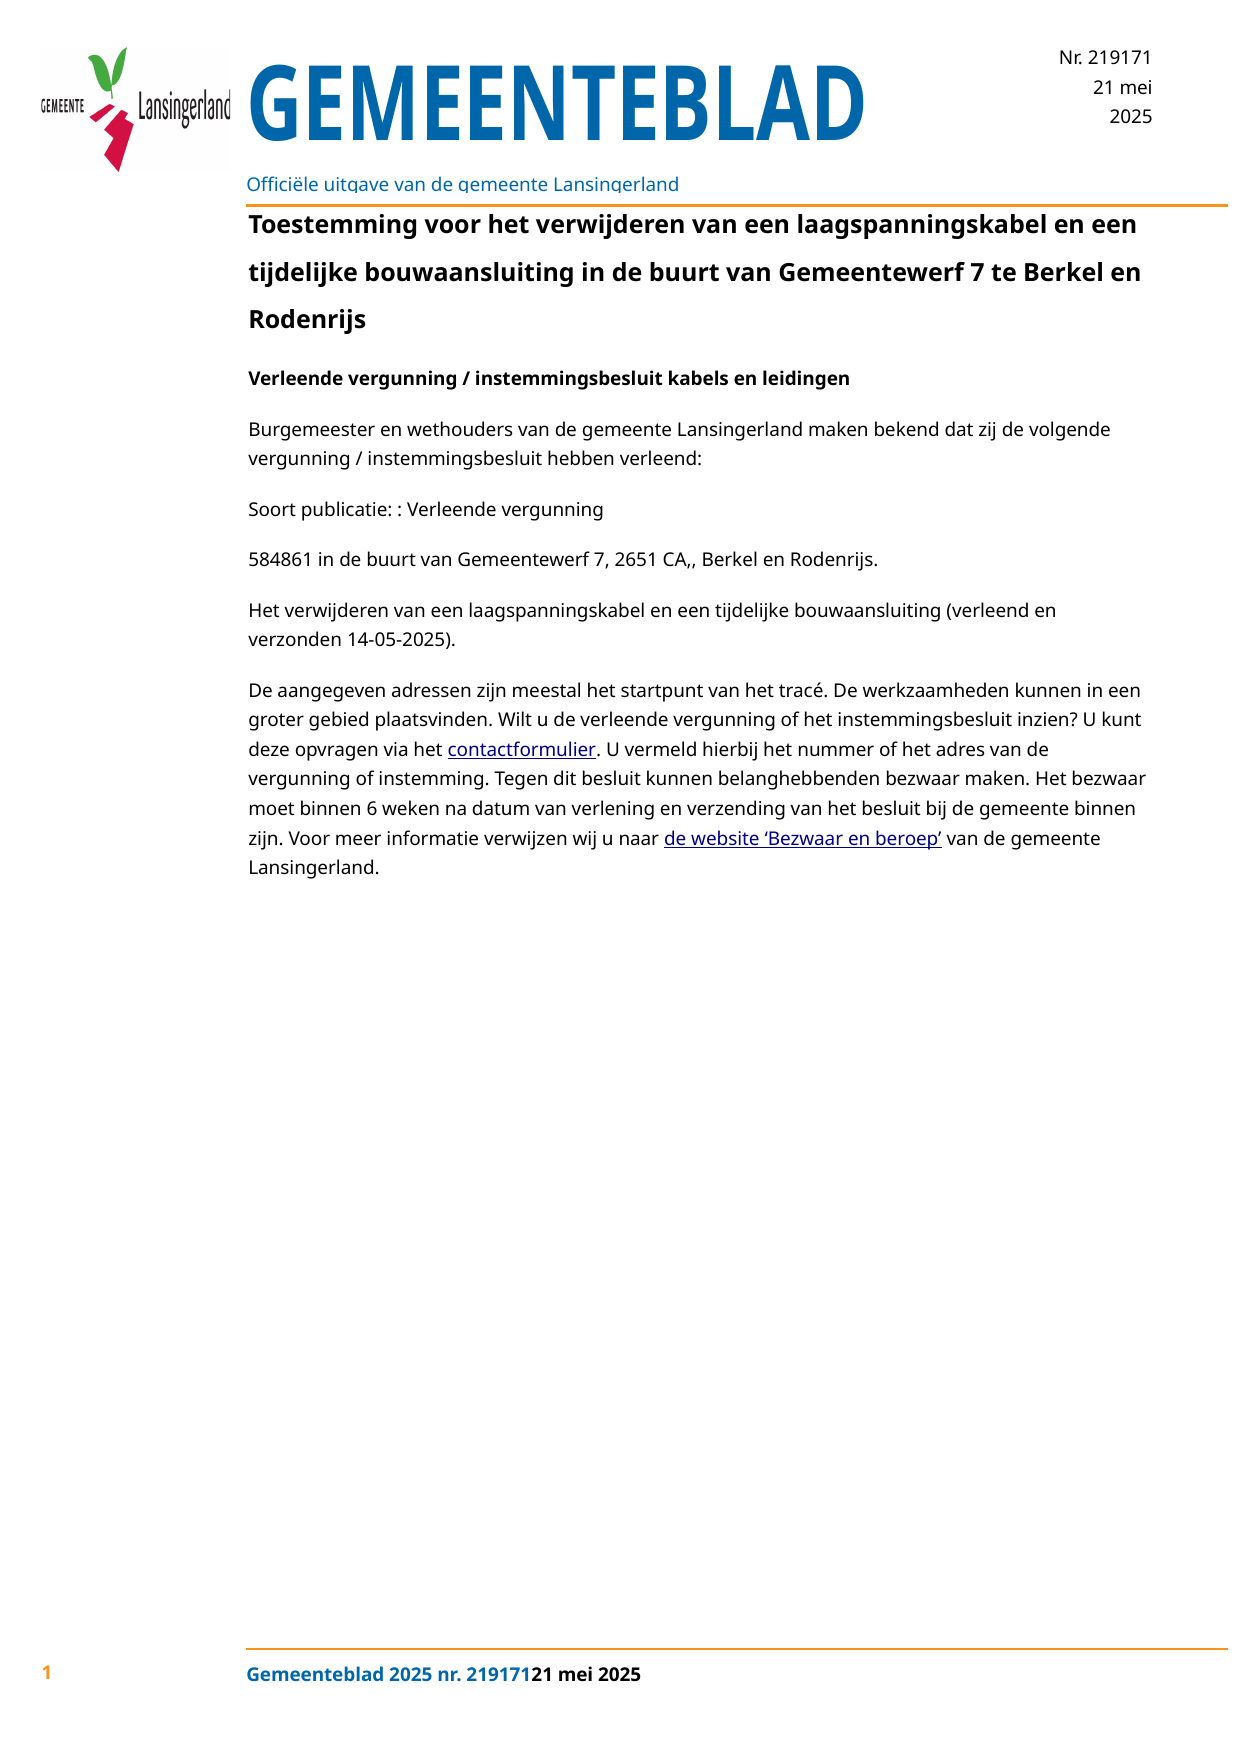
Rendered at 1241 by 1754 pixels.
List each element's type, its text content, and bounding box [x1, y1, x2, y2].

text De aangegeven adressen zijn meestal het startpunt van het tracé. De werkzaamheden kunnen in een groter gebied plaatsvinden. Wilt u de verleende vergunning of het instemmingsbesluit inzien? U kunt deze opvragen via het contactformulier. U vermeld hierbij het nummer of het adres van de vergunning of instemming. Tegen dit besluit kunnen belanghebbenden bezwaar maken. Het bezwaar moet binnen 6 weken na datum van verlening en verzending van het besluit bij de gemeente binnen zijn. Voor meer informatie verwijzen wij u naar de website ‘Bezwaar en beroep’ van de gemeente Lansingerland. [248, 677, 1152, 880]
text Het verwijderen van een laagspanningskabel en een tijdelijke bouwaansluiting (verleend en verzonden 14-05-2025). [248, 597, 1152, 652]
picture [41, 47, 231, 172]
text Toestemming voor het verwijderen van een laagspanningskabel en een tijdelijke bouwaansluiting in de buurt van Gemeentewerf 7 te Berkel en Rodenrijs [248, 207, 1152, 336]
text 584861 in de buurt van Gemeentewerf 7, 2651 CA,, Berkel en Rodenrijs. [248, 546, 1152, 572]
text Verleende vergunning / instemmingsbesluit kabels en leidingen [248, 366, 1152, 391]
text Soort publicatie: : Verleende vergunning [248, 496, 1152, 522]
text Burgemeester en wethouders van de gemeente Lansingerland maken bekend dat zij de volgende vergunning / instemmingsbesluit hebben verleend: [248, 416, 1152, 471]
